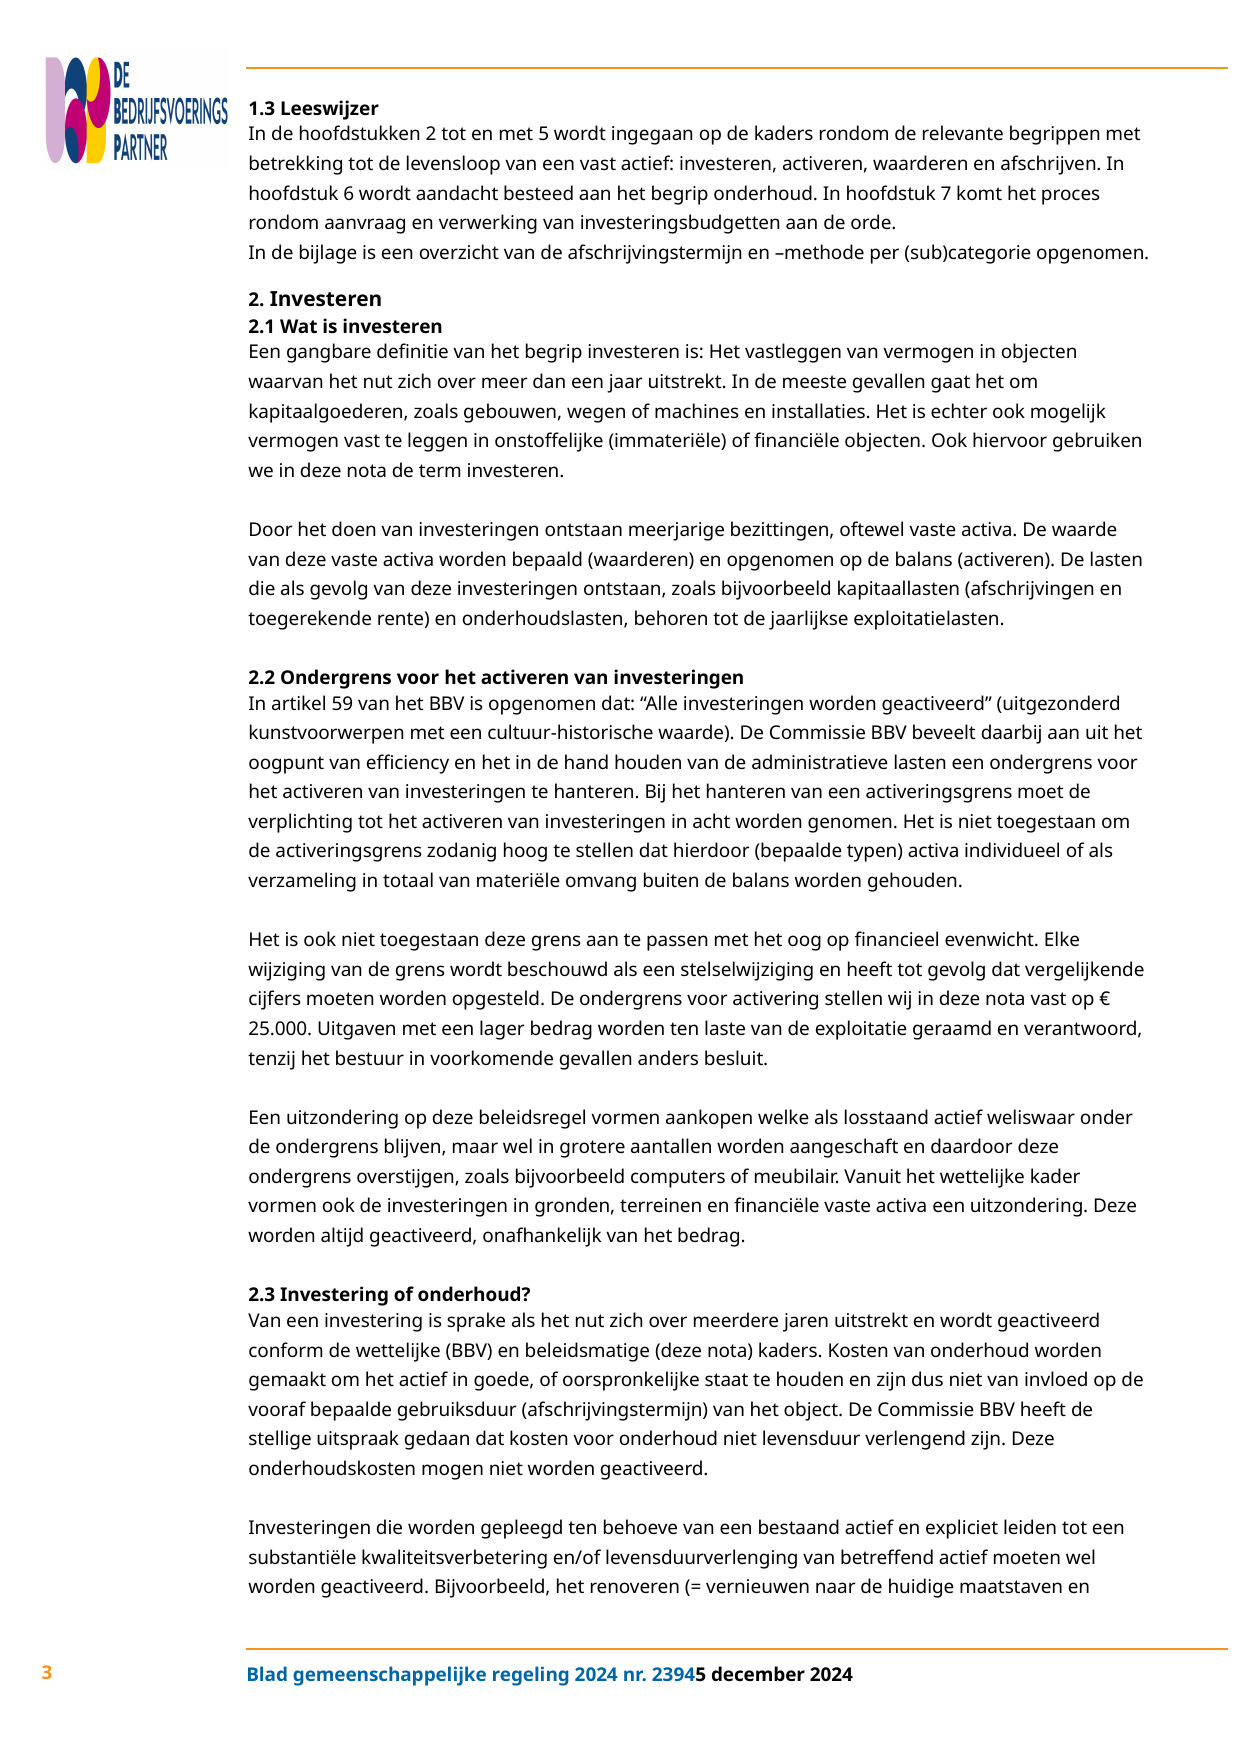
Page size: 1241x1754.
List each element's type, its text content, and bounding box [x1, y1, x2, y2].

text Het is ook niet toegestaan deze grens aan te passen met het oog op financieel evenwicht. Elke wijziging van de grens wordt beschouwd als een stelselwijziging en heeft tot gevolg dat vergelijkende cijfers moeten worden opgesteld. De ondergrens voor activering stellen wij in deze nota vast op € 25.000. Uitgaven met een lager bedrag worden ten laste van de exploitatie geraamd en verantwoord, tenzij het bestuur in voorkomende gevallen anders besluit. [248, 926, 1152, 1071]
text In de hoofdstukken 2 tot en met 5 wordt ingegaan op de kaders rondom de relevante begrippen met betrekking tot de levensloop van een vast actief: investeren, activeren, waarderen en afschrijven. In hoofdstuk 6 wordt aandacht besteed aan het begrip onderhoud. In hoofdstuk 7 komt het proces rondom aanvraag en verwerking van investeringsbudgetten aan de orde. [248, 121, 1152, 235]
text In artikel 59 van het BBV is opgenomen dat: “Alle investeringen worden geactiveerd” (uitgezonderd kunstvoorwerpen met een cultuur-historische waarde). De Commissie BBV beveelt daarbij aan uit het oogpunt van efficiency en het in de hand houden van de administratieve lasten een ondergrens voor het activeren van investeringen te hanteren. Bij het hanteren van een activeringsgrens moet de verplichting tot het activeren van investeringen in acht worden genomen. Het is niet toegestaan om de activeringsgrens zodanig hoog te stellen dat hierdoor (bepaalde typen) activa individueel of als verzameling in totaal van materiële omvang buiten de balans worden gehouden. [248, 690, 1152, 893]
text 2.3 Investering of onderhoud? [248, 1281, 1152, 1307]
text Door het doen van investeringen ontstaan meerjarige bezittingen, oftewel vaste activa. De waarde van deze vaste activa worden bepaald (waarderen) en opgenomen op de balans (activeren). De lasten die als gevolg van deze investeringen ontstaan, zoals bijvoorbeeld kapitaallasten (afschrijvingen en toegerekende rente) en onderhoudslasten, behoren tot de jaarlijkse exploitatielasten. [248, 516, 1152, 631]
picture [41, 47, 231, 172]
text Investeringen die worden gepleegd ten behoeve van een bestaand actief en expliciet leiden tot een substantiële kwaliteitsverbetering en/of levensduurverlenging van betreffend actief moeten wel worden geactiveerd. Bijvoorbeeld, het renoveren (= vernieuwen naar de huidige maatstaven en [248, 1514, 1152, 1599]
text 2.1 Wat is investeren [248, 313, 1152, 339]
text 1.3 Leeswijzer [248, 95, 1152, 121]
text Een gangbare definitie van het begrip investeren is: Het vastleggen van vermogen in objecten waarvan het nut zich over meer dan een jaar uitstrekt. In de meeste gevallen gaat het om kapitaalgoederen, zoals gebouwen, wegen of machines en installaties. Het is echter ook mogelijk vermogen vast te leggen in onstoffelijke (immateriële) of financiële objecten. Ook hiervoor gebruiken we in deze nota de term investeren. [248, 339, 1152, 483]
text 2. Investeren [248, 284, 1152, 313]
text 2.2 Ondergrens voor het activeren van investeringen [248, 664, 1152, 690]
text Een uitzondering op deze beleidsregel vormen aankopen welke als losstaand actief weliswaar onder de ondergrens blijven, maar wel in grotere aantallen worden aangeschaft en daardoor deze ondergrens overstijgen, zoals bijvoorbeeld computers of meubilair. Vanuit het wettelijke kader vormen ook de investeringen in gronden, terreinen en financiële vaste activa een uitzondering. Deze worden altijd geactiveerd, onafhankelijk van het bedrag. [248, 1104, 1152, 1248]
text In de bijlage is een overzicht van de afschrijvingstermijn en –methode per (sub)categorie opgenomen. [248, 239, 1152, 264]
text Van een investering is sprake als het nut zich over meerdere jaren uitstrekt en wordt geactiveerd conform de wettelijke (BBV) en beleidsmatige (deze nota) kaders. Kosten van onderhoud worden gemaakt om het actief in goede, of oorspronkelijke staat te houden en zijn dus niet van invloed op de vooraf bepaalde gebruiksduur (afschrijvingstermijn) van het object. De Commissie BBV heeft de stellige uitspraak gedaan dat kosten voor onderhoud niet levensduur verlengend zijn. Deze onderhoudskosten mogen niet worden geactiveerd. [248, 1307, 1152, 1481]
